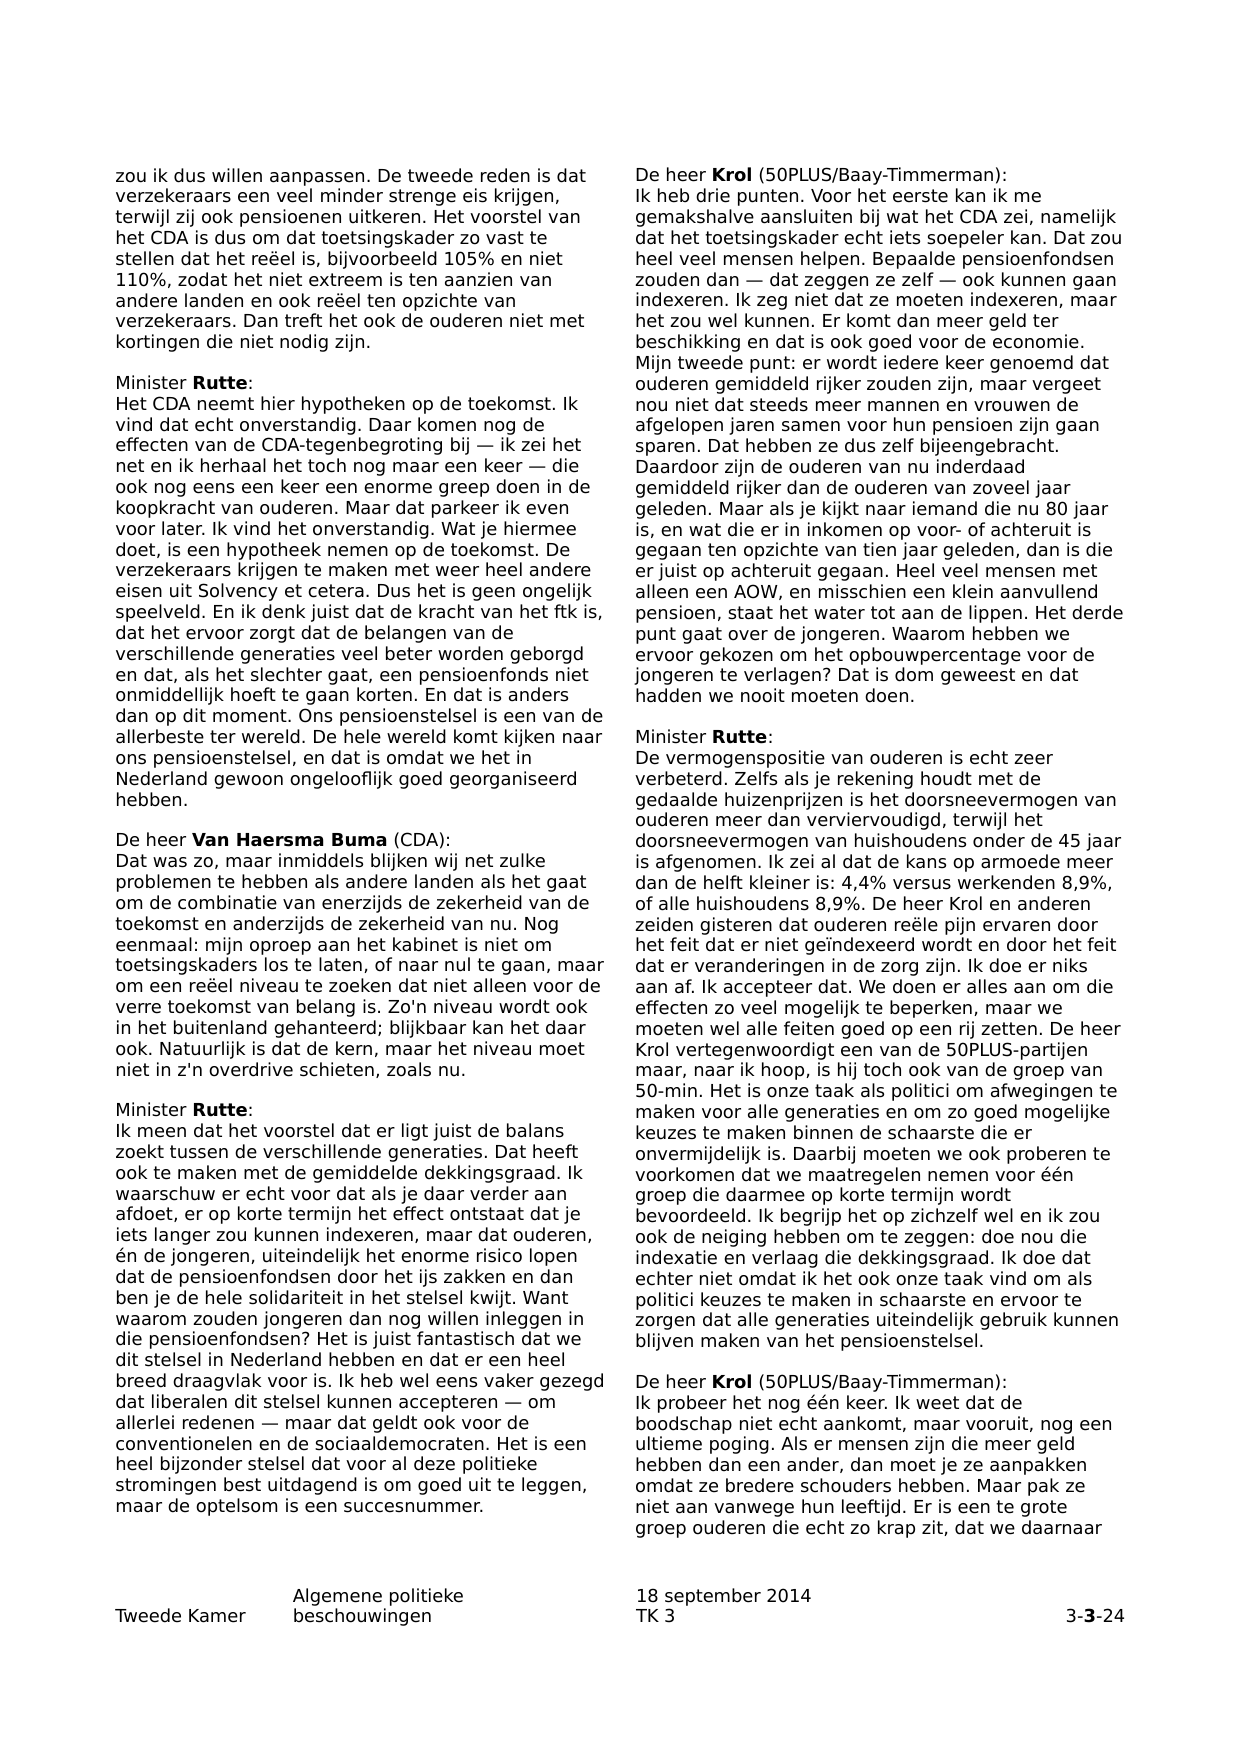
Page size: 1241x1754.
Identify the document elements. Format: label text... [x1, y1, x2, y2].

text Het CDA neemt hier hypotheken op de toekomst. Ik vind dat echt onverstandig. Daar komen nog de effecten van de CDA-tegenbegroting bij — ik zei het net en ik herhaal het toch nog maar een keer — die ook nog eens een keer een enorme greep doen in de koopkracht van ouderen. Maar dat parkeer ik even voor later. Ik vind het onverstandig. Wat je hiermee doet, is een hypotheek nemen op de toekomst. De verzekeraars krijgen te maken met weer heel andere eisen uit Solvency et cetera. Dus het is geen ongelijk speelveld. En ik denk juist dat de kracht van het ftk is, dat het ervoor zorgt dat de belangen van de verschillende generaties veel beter worden geborgd en dat, als het slechter gaat, een pensioenfonds niet onmiddellijk hoeft te gaan korten. En dat is anders dan op dit moment. Ons pensioenstelsel is een van de allerbeste ter wereld. De hele wereld komt kijken naar ons pensioenstelsel, en dat is omdat we het in Nederland gewoon ongelooflijk goed georganiseerd hebben. [115, 393, 605, 810]
text Minister Rutte: [115, 373, 605, 393]
text De heer Krol (50PLUS/Baay-Timmerman): [635, 1372, 1125, 1392]
text Ik heb drie punten. Voor het eerste kan ik me gemakshalve aansluiten bij wat het CDA zei, namelijk dat het toetsingskader echt iets soepeler kan. Dat zou heel veel mensen helpen. Bepaalde pensioenfondsen zouden dan — dat zeggen ze zelf — ook kunnen gaan indexeren. Ik zeg niet dat ze moeten indexeren, maar het zou wel kunnen. Er komt dan meer geld ter beschikking en dat is ook goed voor de economie. Mijn tweede punt: er wordt iedere keer genoemd dat ouderen gemiddeld rijker zouden zijn, maar vergeet nou niet dat steeds meer mannen en vrouwen de afgelopen jaren samen voor hun pensioen zijn gaan sparen. Dat hebben ze dus zelf bijeengebracht. Daardoor zijn de ouderen van nu inderdaad gemiddeld rijker dan de ouderen van zoveel jaar geleden. Maar als je kijkt naar iemand die nu 80 jaar is, en wat die er in inkomen op voor- of achteruit is gegaan ten opzichte van tien jaar geleden, dan is die er juist op achteruit gegaan. Heel veel mensen met alleen een AOW, en misschien een klein aanvullend pensioen, staat het water tot aan de lippen. Het derde punt gaat over de jongeren. Waarom hebben we ervoor gekozen om het opbouwpercentage voor de jongeren te verlagen? Dat is dom geweest en dat hadden we nooit moeten doen. [635, 186, 1125, 707]
text Minister Rutte: [115, 1100, 605, 1121]
text Minister Rutte: [635, 727, 1125, 748]
text De vermogenspositie van ouderen is echt zeer verbeterd. Zelfs als je rekening houdt met de gedaalde huizenprijzen is het doorsneevermogen van ouderen meer dan verviervoudigd, terwijl het doorsneevermogen van huishoudens onder de 45 jaar is afgenomen. Ik zei al dat de kans op armoede meer dan de helft kleiner is: 4,4% versus werkenden 8,9%, of alle huishoudens 8,9%. De heer Krol en anderen zeiden gisteren dat ouderen reële pijn ervaren door het feit dat er niet geïndexeerd wordt en door het feit dat er veranderingen in de zorg zijn. Ik doe er niks aan af. Ik accepteer dat. We doen er alles aan om die effecten zo veel mogelijk te beperken, maar we moeten wel alle feiten goed op een rij zetten. De heer Krol vertegenwoordigt een van de 50PLUS-partijen maar, naar ik hoop, is hij toch ook van de groep van 50-min. Het is onze taak als politici om afwegingen te maken voor alle generaties en om zo goed mogelijke keuzes te maken binnen de schaarste die er onvermijdelijk is. Daarbij moeten we ook proberen te voorkomen dat we maatregelen nemen voor één groep die daarmee op korte termijn wordt bevoordeeld. Ik begrijp het op zichzelf wel en ik zou ook de neiging hebben om te zeggen: doe nou die indexatie en verlaag die dekkingsgraad. Ik doe dat echter niet omdat ik het ook onze taak vind om als politici keuzes te maken in schaarste en ervoor te zorgen dat alle generaties uiteindelijk gebruik kunnen blijven maken van het pensioenstelsel. [635, 748, 1125, 1352]
text De heer Van Haersma Buma (CDA): [115, 830, 605, 851]
text zou ik dus willen aanpassen. De tweede reden is dat verzekeraars een veel minder strenge eis krijgen, terwijl zij ook pensioenen uitkeren. Het voorstel van het CDA is dus om dat toetsingskader zo vast te stellen dat het reëel is, bijvoorbeeld 105% en niet 110%, zodat het niet extreem is ten aanzien van andere landen en ook reëel ten opzichte van verzekeraars. Dan treft het ook de ouderen niet met kortingen die niet nodig zijn. [115, 165, 605, 353]
text Ik meen dat het voorstel dat er ligt juist de balans zoekt tussen de verschillende generaties. Dat heeft ook te maken met de gemiddelde dekkingsgraad. Ik waarschuw er echt voor dat als je daar verder aan afdoet, er op korte termijn het effect ontstaat dat je iets langer zou kunnen indexeren, maar dat ouderen, én de jongeren, uiteindelijk het enorme risico lopen dat de pensioenfondsen door het ijs zakken en dan ben je de hele solidariteit in het stelsel kwijt. Want waarom zouden jongeren dan nog willen inleggen in die pensioenfondsen? Het is juist fantastisch dat we dit stelsel in Nederland hebben en dat er een heel breed draagvlak voor is. Ik heb wel eens vaker gezegd dat liberalen dit stelsel kunnen accepteren — om allerlei redenen — maar dat geldt ook voor de conventionelen en de sociaaldemocraten. Het is een heel bijzonder stelsel dat voor al deze politieke stromingen best uitdagend is om goed uit te leggen, maar de optelsom is een succesnummer. [115, 1121, 605, 1517]
text Dat was zo, maar inmiddels blijken wij net zulke problemen te hebben als andere landen als het gaat om de combinatie van enerzijds de zekerheid van de toekomst en anderzijds de zekerheid van nu. Nog eenmaal: mijn oproep aan het kabinet is niet om toetsingskaders los te laten, of naar nul te gaan, maar om een reëel niveau te zoeken dat niet alleen voor de verre toekomst van belang is. Zo'n niveau wordt ook in het buitenland gehanteerd; blijkbaar kan het daar ook. Natuurlijk is dat de kern, maar het niveau moet niet in z'n overdrive schieten, zoals nu. [115, 851, 605, 1080]
text Ik probeer het nog één keer. Ik weet dat de boodschap niet echt aankomt, maar vooruit, nog een ultieme poging. Als er mensen zijn die meer geld hebben dan een ander, dan moet je ze aanpakken omdat ze bredere schouders hebben. Maar pak ze niet aan vanwege hun leeftijd. Er is een te grote groep ouderen die echt zo krap zit, dat we daarnaar [635, 1392, 1125, 1538]
text De heer Krol (50PLUS/Baay-Timmerman): [635, 165, 1125, 186]
